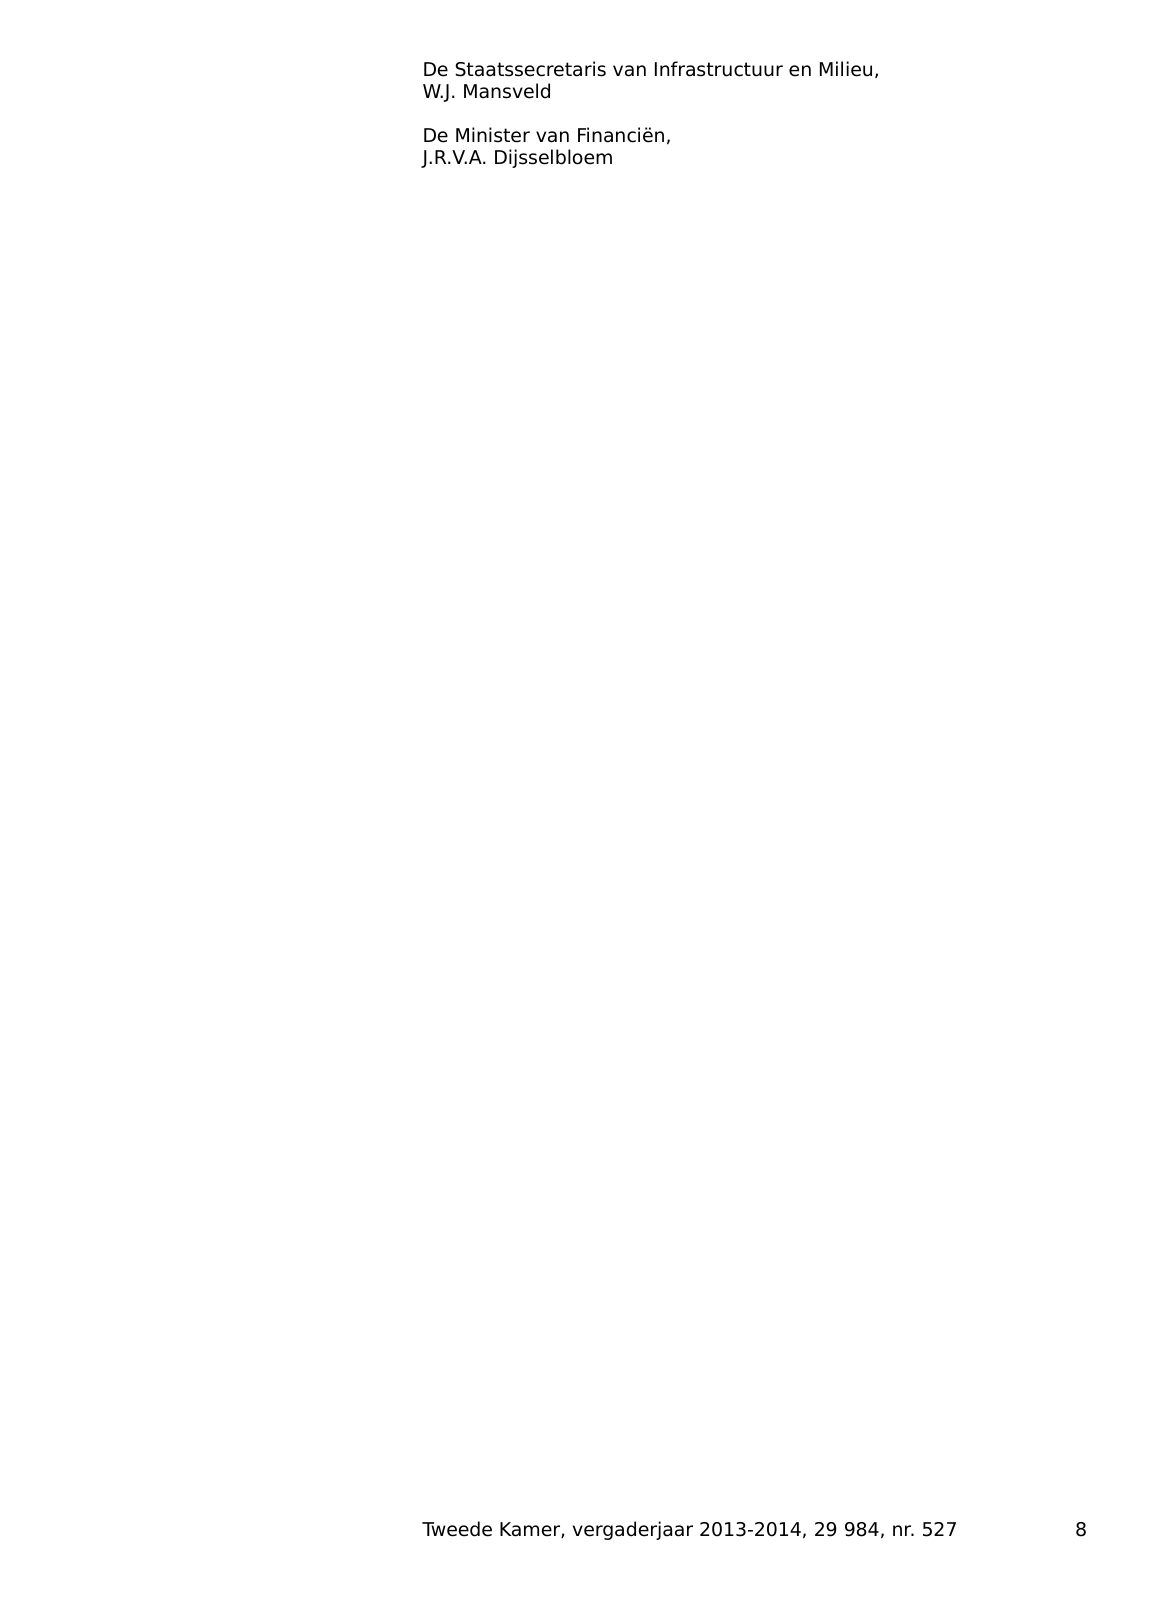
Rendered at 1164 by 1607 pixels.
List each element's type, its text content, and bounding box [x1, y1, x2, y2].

text De Minister van Financiën, J.R.V.A. Dijsselbloem [422, 125, 1087, 169]
text De Staatssecretaris van Infrastructuur en Milieu, W.J. Mansveld [422, 59, 1087, 103]
